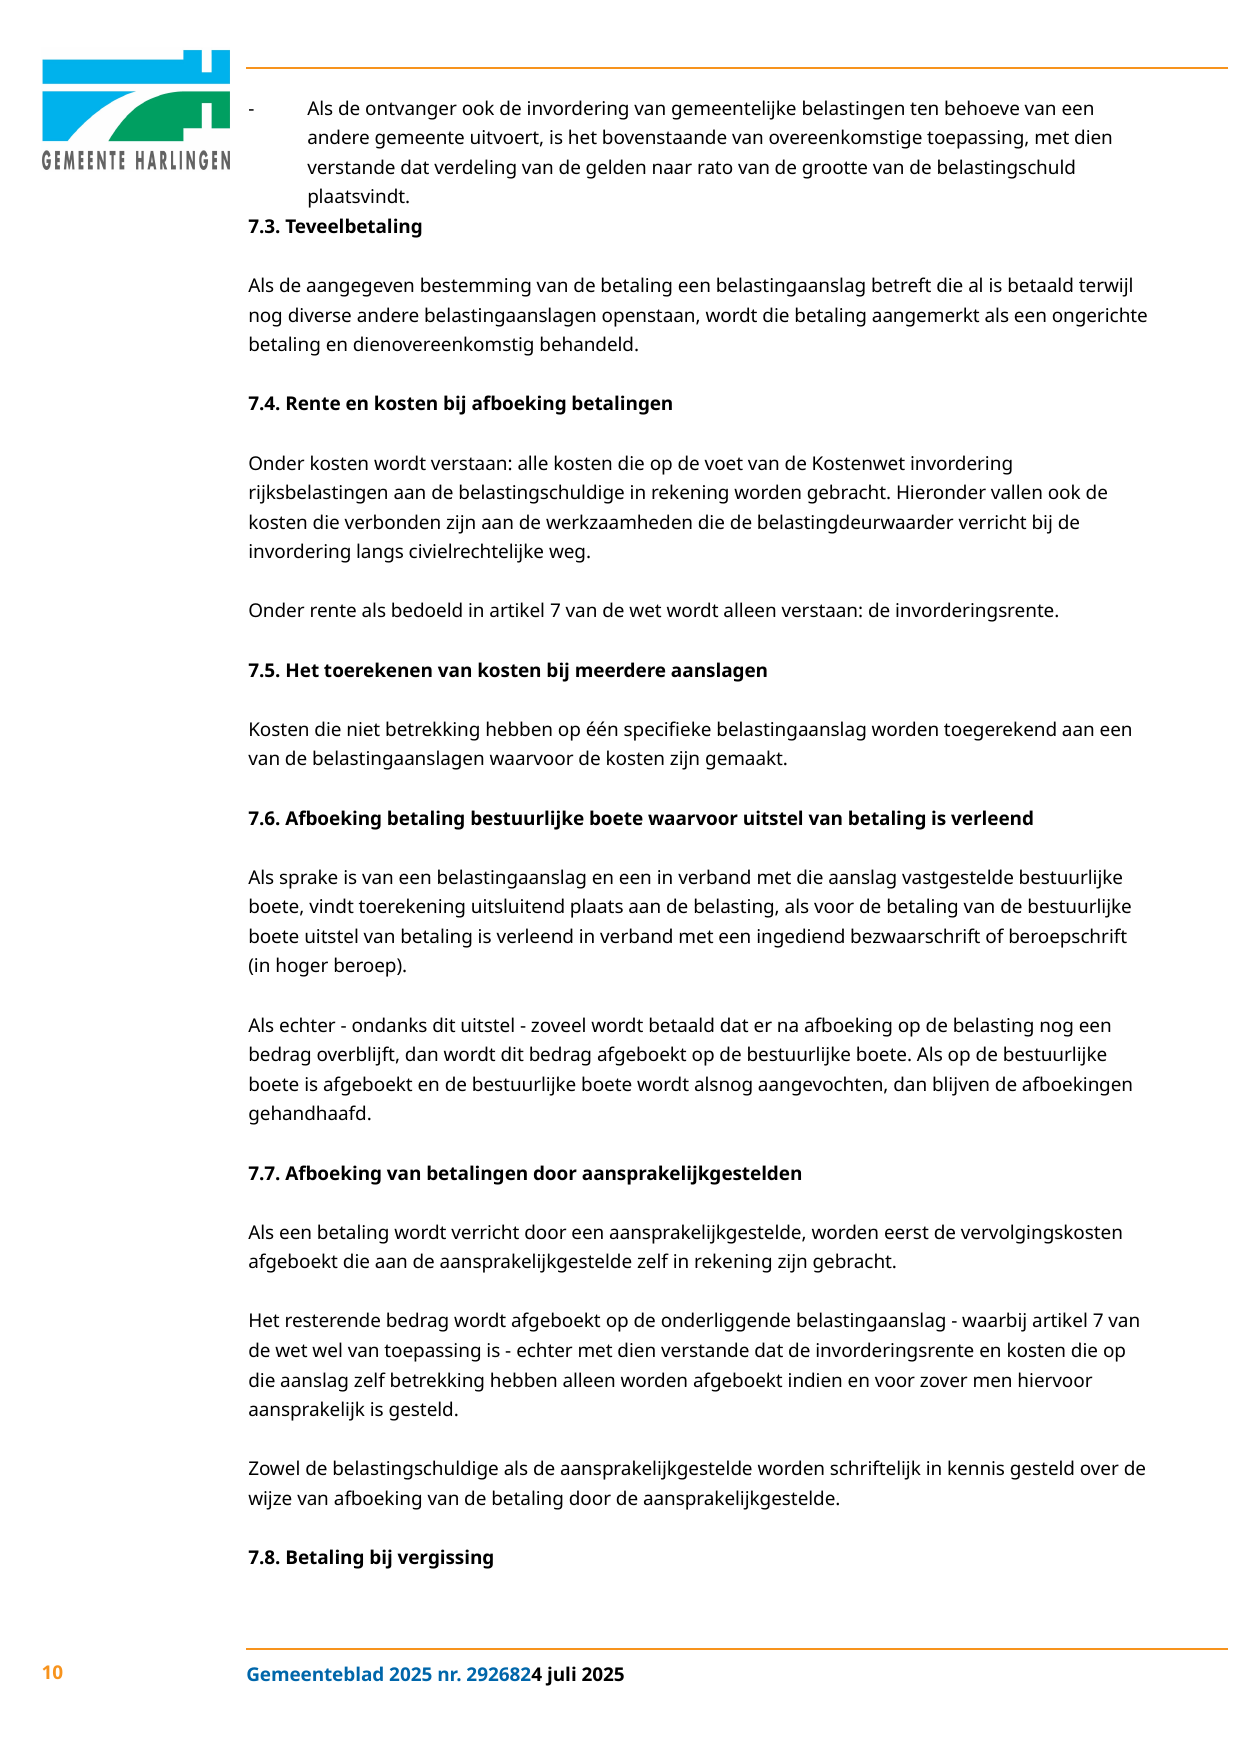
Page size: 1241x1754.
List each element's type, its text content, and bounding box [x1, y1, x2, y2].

text Het resterende bedrag wordt afgeboekt op de onderliggende belastingaanslag - waarbij artikel 7 van de wet wel van toepassing is - echter met dien verstande dat de invorderingsrente en kosten die op die aanslag zelf betrekking hebben alleen worden afgeboekt indien en voor zover men hiervoor aansprakelijk is gesteld. [248, 1308, 1152, 1422]
text 7.4. Rente en kosten bij afboeking betalingen [248, 391, 1152, 416]
list Als de ontvanger ook de invordering van gemeentelijke belastingen ten behoeve van een andere gemeente uitvoert, is het bovenstaande van overeenkomstige toepassing, met dien verstande dat verdeling van de gelden naar rato van de grootte van de belastingschuld plaatsvindt. [248, 95, 1152, 209]
text 7.5. Het toerekenen van kosten bij meerdere aanslagen [248, 657, 1152, 683]
text Als echter - ondanks dit uitstel - zoveel wordt betaald dat er na afboeking op de belasting nog een bedrag overblijft, dan wordt dit bedrag afgeboekt op de bestuurlijke boete. Als op de bestuurlijke boete is afgeboekt en de bestuurlijke boete wordt alsnog aangevochten, dan blijven de afboekingen gehandhaafd. [248, 1012, 1152, 1126]
text 7.7. Afboeking van betalingen door aansprakelijkgestelden [248, 1160, 1152, 1186]
text 7.3. Teveelbetaling [248, 213, 1152, 239]
text Zowel de belastingschuldige als de aansprakelijkgestelde worden schriftelijk in kennis gesteld over de wijze van afboeking van de betaling door de aansprakelijkgestelde. [248, 1456, 1152, 1511]
text 7.8. Betaling bij vergissing [248, 1544, 1152, 1570]
picture [41, 47, 231, 172]
text 7.6. Afboeking betaling bestuurlijke boete waarvoor uitstel van betaling is verleend [248, 805, 1152, 831]
text Kosten die niet betrekking hebben op één specifieke belastingaanslag worden toegerekend aan een van de belastingaanslagen waarvoor de kosten zijn gemaakt. [248, 716, 1152, 771]
text Als een betaling wordt verricht door een aansprakelijkgestelde, worden eerst de vervolgingskosten afgeboekt die aan de aansprakelijkgestelde zelf in rekening zijn gebracht. [248, 1219, 1152, 1274]
text Onder rente als bedoeld in artikel 7 van de wet wordt alleen verstaan: de invorderingsrente. [248, 598, 1152, 623]
text Onder kosten wordt verstaan: alle kosten die op de voet van de Kostenwet invordering rijksbelastingen aan de belastingschuldige in rekening worden gebracht. Hieronder vallen ook de kosten die verbonden zijn aan de werkzaamheden die de belastingdeurwaarder verricht bij de invordering langs civielrechtelijke weg. [248, 450, 1152, 564]
text Als de aangegeven bestemming van de betaling een belastingaanslag betreft die al is betaald terwijl nog diverse andere belastingaanslagen openstaan, wordt die betaling aangemerkt als een ongerichte betaling en dienovereenkomstig behandeld. [248, 272, 1152, 357]
text Als sprake is van een belastingaanslag en een in verband met die aanslag vastgestelde bestuurlijke boete, vindt toerekening uitsluitend plaats aan de belasting, als voor de betaling van de bestuurlijke boete uitstel van betaling is verleend in verband met een ingediend bezwaarschrift of beroepschrift (in hoger beroep). [248, 864, 1152, 978]
